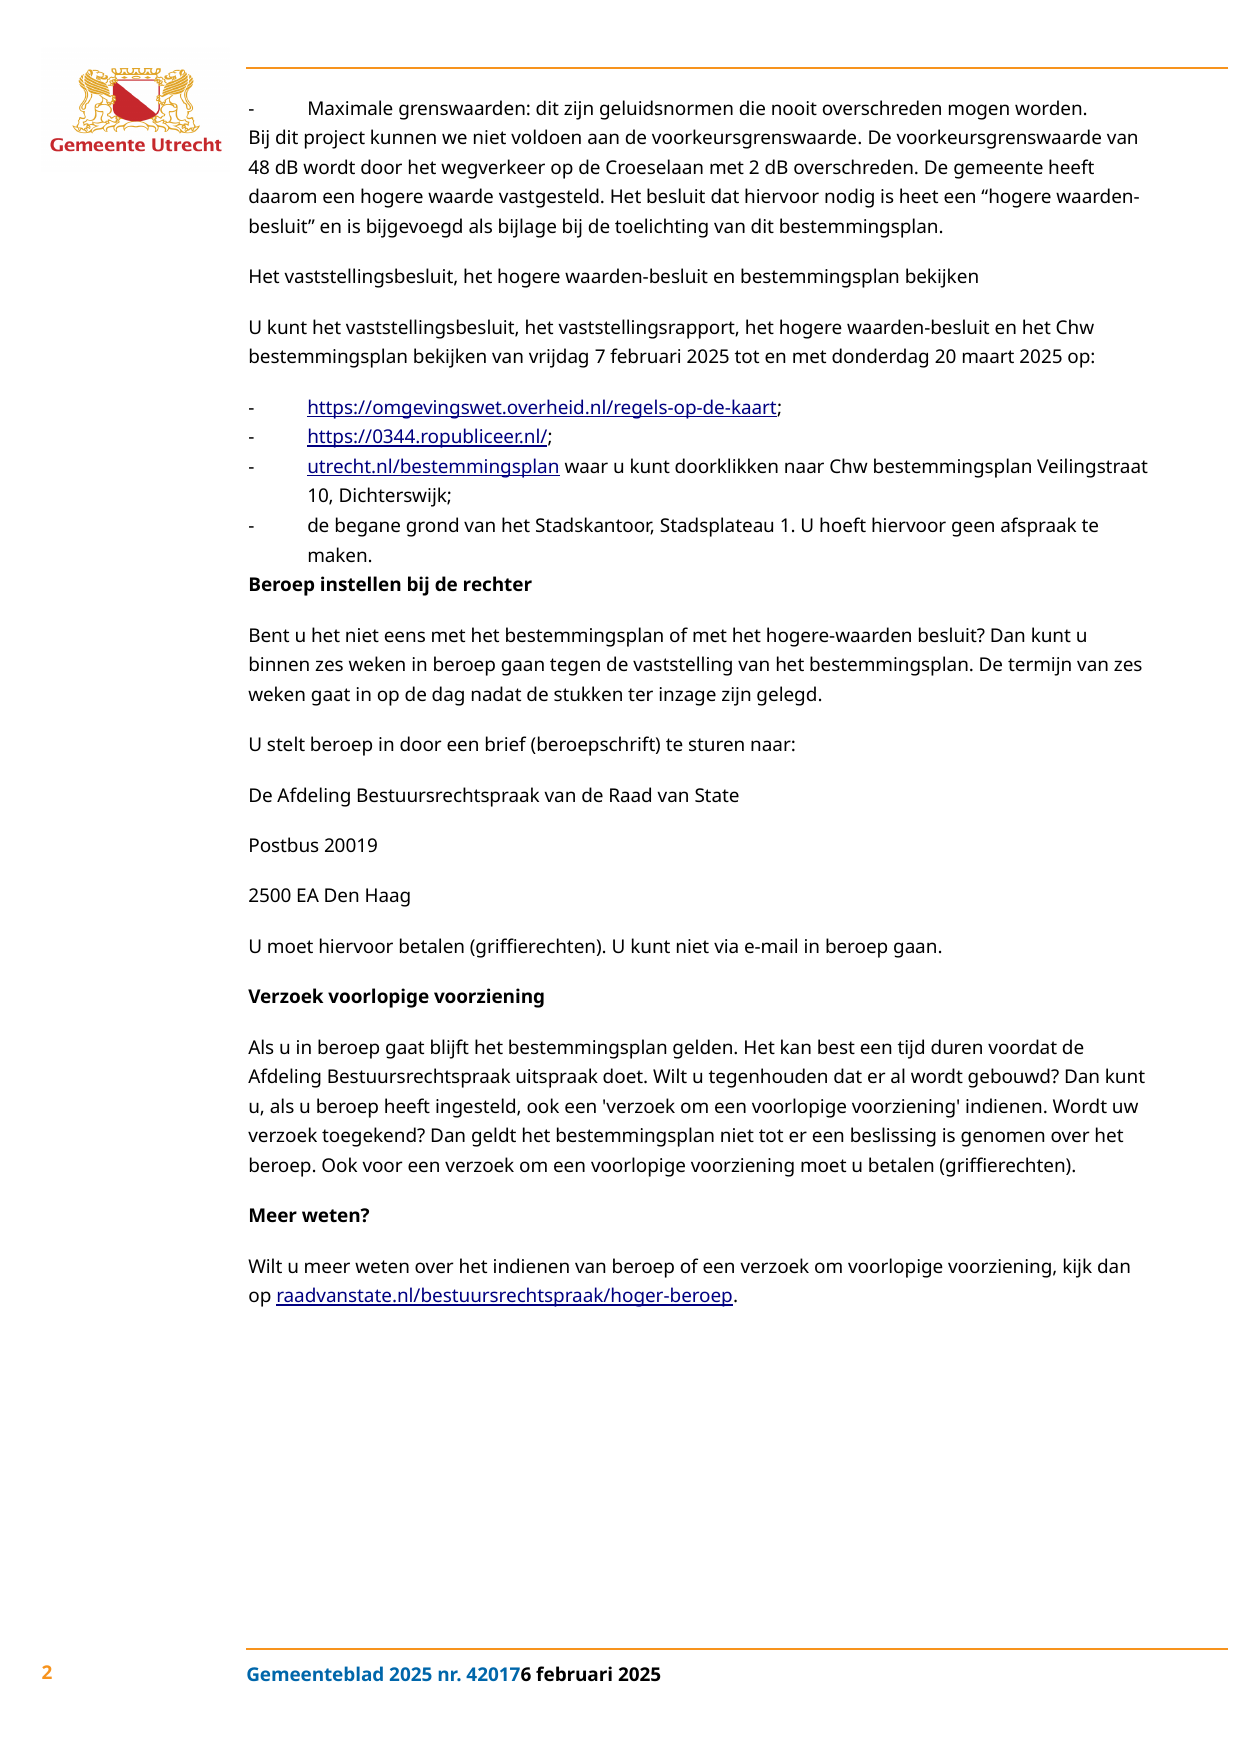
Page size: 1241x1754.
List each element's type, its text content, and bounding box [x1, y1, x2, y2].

list utrecht.nl/bestemmingsplan waar u kunt doorklikken naar Chw bestemmingsplan Veilingstraat 10, Dichterswijk; [248, 453, 1152, 508]
list Maximale grenswaarden: dit zijn geluidsnormen die nooit overschreden mogen worden. [248, 95, 1152, 121]
text Meer weten? [248, 1203, 1152, 1228]
text Wilt u meer weten over het indienen van beroep of een verzoek om voorlopige voorziening, kijk dan op raadvanstate.nl/bestuursrechtspraak/hoger-beroep. [248, 1253, 1152, 1308]
text U kunt het vaststellingsbesluit, het vaststellingsrapport, het hogere waarden-besluit en het Chw bestemmingsplan bekijken van vrijdag 7 februari 2025 tot en met donderdag 20 maart 2025 op: [248, 314, 1152, 369]
text Het vaststellingsbesluit, het hogere waarden-besluit en bestemmingsplan bekijken [248, 263, 1152, 289]
text De Afdeling Bestuursrechtspraak van de Raad van State [248, 782, 1152, 808]
text Bij dit project kunnen we niet voldoen aan de voorkeursgrenswaarde. De voorkeursgrenswaarde van 48 dB wordt door het wegverkeer op de Croeselaan met 2 dB overschreden. De gemeente heeft daarom een hogere waarde vastgesteld. Het besluit dat hiervoor nodig is heet een “hogere waarden-besluit” en is bijgevoegd als bijlage bij de toelichting van dit bestemmingsplan. [248, 124, 1152, 239]
text Beroep instellen bij de rechter [248, 571, 1152, 597]
text Als u in beroep gaat blijft het bestemmingsplan gelden. Het kan best een tijd duren voordat de Afdeling Bestuursrechtspraak uitspraak doet. Wilt u tegenhouden dat er al wordt gebouwd? Dan kunt u, als u beroep heeft ingesteld, ook een 'verzoek om een voorlopige voorziening' indienen. Wordt uw verzoek toegekend? Dan geldt het bestemmingsplan niet tot er een beslissing is genomen over het beroep. Ook voor een verzoek om een voorlopige voorziening moet u betalen (griffierechten). [248, 1034, 1152, 1178]
text Postbus 20019 [248, 832, 1152, 858]
text Verzoek voorlopige voorziening [248, 983, 1152, 1009]
text 2500 EA Den Haag [248, 883, 1152, 908]
text U moet hiervoor betalen (griffierechten). U kunt niet via e-mail in beroep gaan. [248, 933, 1152, 959]
text Bent u het niet eens met het bestemmingsplan of met het hogere-waarden besluit? Dan kunt u binnen zes weken in beroep gaan tegen de vaststelling van het bestemmingsplan. De termijn van zes weken gaat in op de dag nadat de stukken ter inzage zijn gelegd. [248, 622, 1152, 707]
list https://0344.ropubliceer.nl/; [248, 423, 1152, 449]
list https://omgevingswet.overheid.nl/regels-op-de-kaart; [248, 394, 1152, 420]
list de begane grond van het Stadskantoor, Stadsplateau 1. U hoeft hiervoor geen afspraak te maken. [248, 512, 1152, 568]
picture [41, 47, 231, 172]
text U stelt beroep in door een brief (beroepschrift) te sturen naar: [248, 731, 1152, 757]
